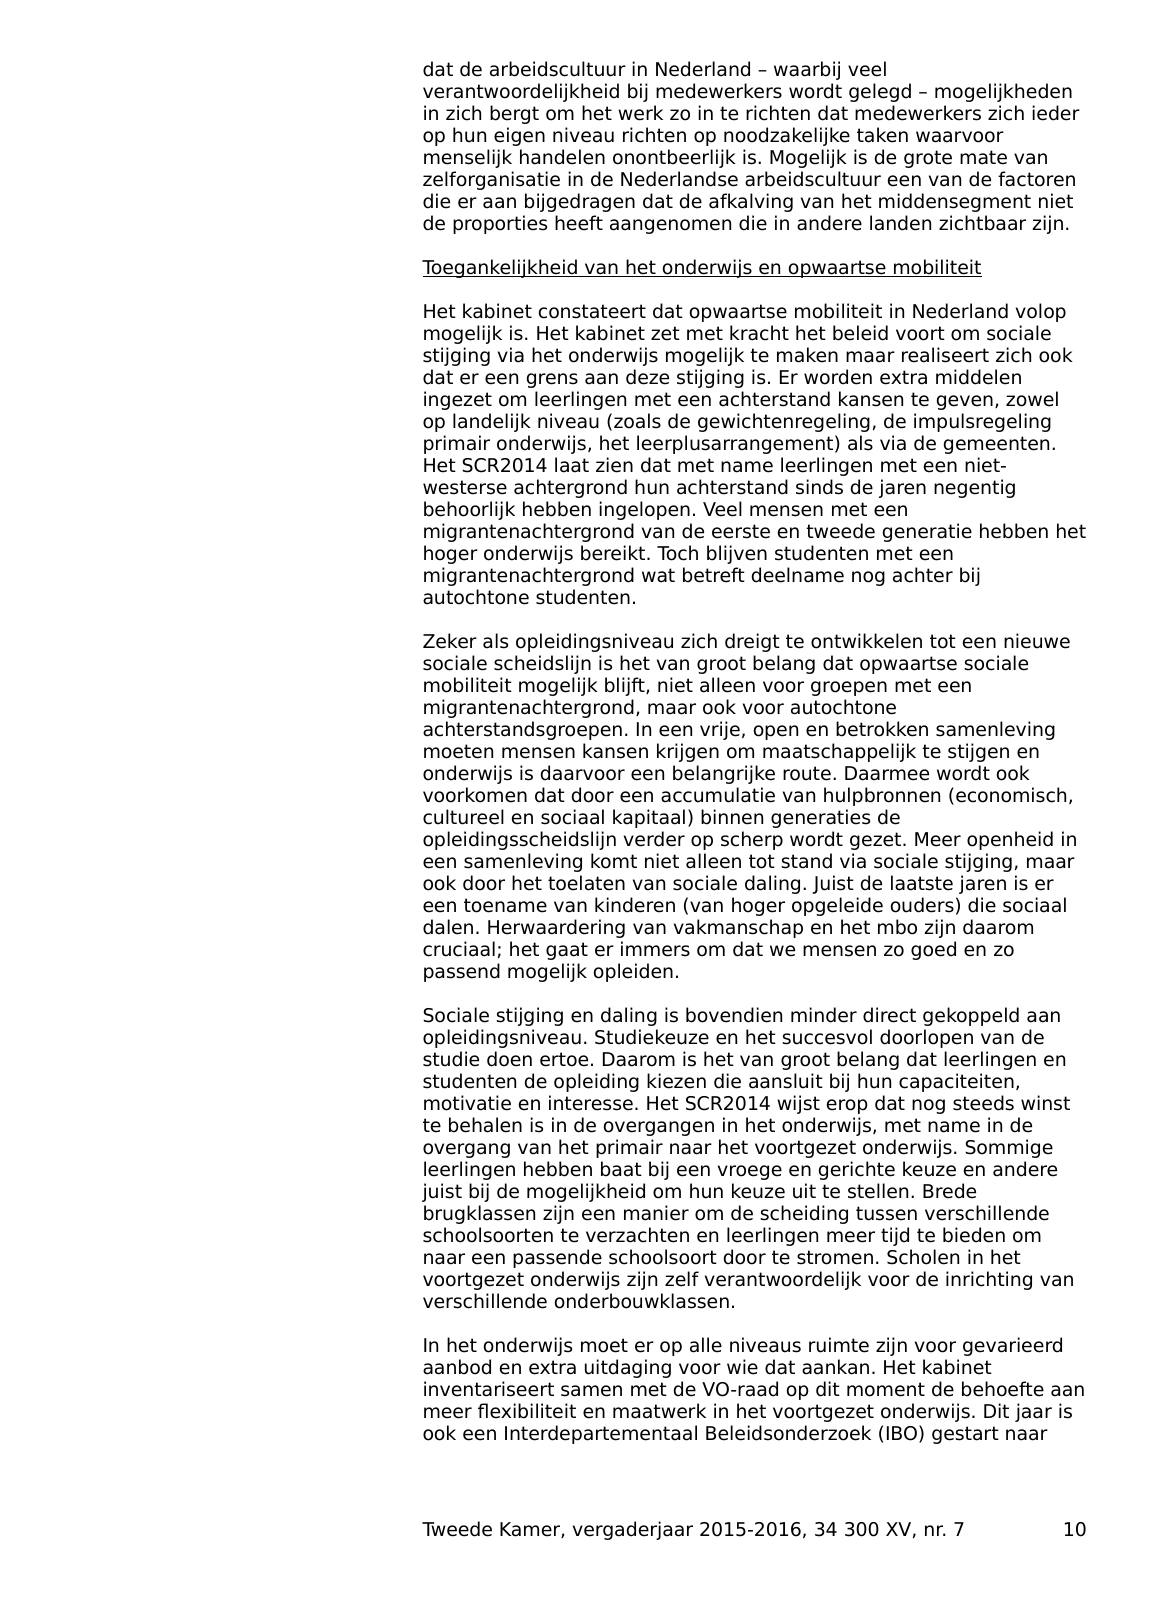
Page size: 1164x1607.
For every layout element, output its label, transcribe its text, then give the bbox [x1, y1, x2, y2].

text Sociale stijging en daling is bovendien minder direct gekoppeld aan opleidingsniveau. Studiekeuze en het succesvol doorlopen van de studie doen ertoe. Daarom is het van groot belang dat leerlingen en studenten de opleiding kiezen die aansluit bij hun capaciteiten, motivatie en interesse. Het SCR2014 wijst erop dat nog steeds winst te behalen is in de overgangen in het onderwijs, met name in de overgang van het primair naar het voortgezet onderwijs. Sommige leerlingen hebben baat bij een vroege en gerichte keuze en andere juist bij de mogelijkheid om hun keuze uit te stellen. Brede brugklassen zijn een manier om de scheiding tussen verschillende schoolsoorten te verzachten en leerlingen meer tijd te bieden om naar een passende schoolsoort door te stromen. Scholen in het voortgezet onderwijs zijn zelf verantwoordelijk voor de inrichting van verschillende onderbouwklassen. [422, 1005, 1087, 1313]
text In het onderwijs moet er op alle niveaus ruimte zijn voor gevarieerd aanbod en extra uitdaging voor wie dat aankan. Het kabinet inventariseert samen met de VO-raad op dit moment de behoefte aan meer flexibiliteit en maatwerk in het voortgezet onderwijs. Dit jaar is ook een Interdepartementaal Beleidsonderzoek (IBO) gestart naar [422, 1335, 1087, 1445]
text dat de arbeidscultuur in Nederland – waarbij veel verantwoordelijkheid bij medewerkers wordt gelegd – mogelijkheden in zich bergt om het werk zo in te richten dat medewerkers zich ieder op hun eigen niveau richten op noodzakelijke taken waarvoor menselijk handelen onontbeerlijk is. Mogelijk is de grote mate van zelforganisatie in de Nederlandse arbeidscultuur een van de factoren die er aan bijgedragen dat de afkalving van het middensegment niet de proporties heeft aangenomen die in andere landen zichtbaar zijn. [422, 59, 1087, 235]
text Het kabinet constateert dat opwaartse mobiliteit in Nederland volop mogelijk is. Het kabinet zet met kracht het beleid voort om sociale stijging via het onderwijs mogelijk te maken maar realiseert zich ook dat er een grens aan deze stijging is. Er worden extra middelen ingezet om leerlingen met een achterstand kansen te geven, zowel op landelijk niveau (zoals de gewichtenregeling, de impulsregeling primair onderwijs, het leerplusarrangement) als via de gemeenten. Het SCR2014 laat zien dat met name leerlingen met een niet-westerse achtergrond hun achterstand sinds de jaren negentig behoorlijk hebben ingelopen. Veel mensen met een migrantenachtergrond van de eerste en tweede generatie hebben het hoger onderwijs bereikt. Toch blijven studenten met een migrantenachtergrond wat betreft deelname nog achter bij autochtone studenten. [422, 301, 1087, 609]
text Zeker als opleidingsniveau zich dreigt te ontwikkelen tot een nieuwe sociale scheidslijn is het van groot belang dat opwaartse sociale mobiliteit mogelijk blijft, niet alleen voor groepen met een migrantenachtergrond, maar ook voor autochtone achterstandsgroepen. In een vrije, open en betrokken samenleving moeten mensen kansen krijgen om maatschappelijk te stijgen en onderwijs is daarvoor een belangrijke route. Daarmee wordt ook voorkomen dat door een accumulatie van hulpbronnen (economisch, cultureel en sociaal kapitaal) binnen generaties de opleidingsscheidslijn verder op scherp wordt gezet. Meer openheid in een samenleving komt niet alleen tot stand via sociale stijging, maar ook door het toelaten van sociale daling. Juist de laatste jaren is er een toename van kinderen (van hoger opgeleide ouders) die sociaal dalen. Herwaardering van vakmanschap en het mbo zijn daarom cruciaal; het gaat er immers om dat we mensen zo goed en zo passend mogelijk opleiden. [422, 631, 1087, 983]
subtitle Toegankelijkheid van het onderwijs en opwaartse mobiliteit [422, 257, 1087, 279]
